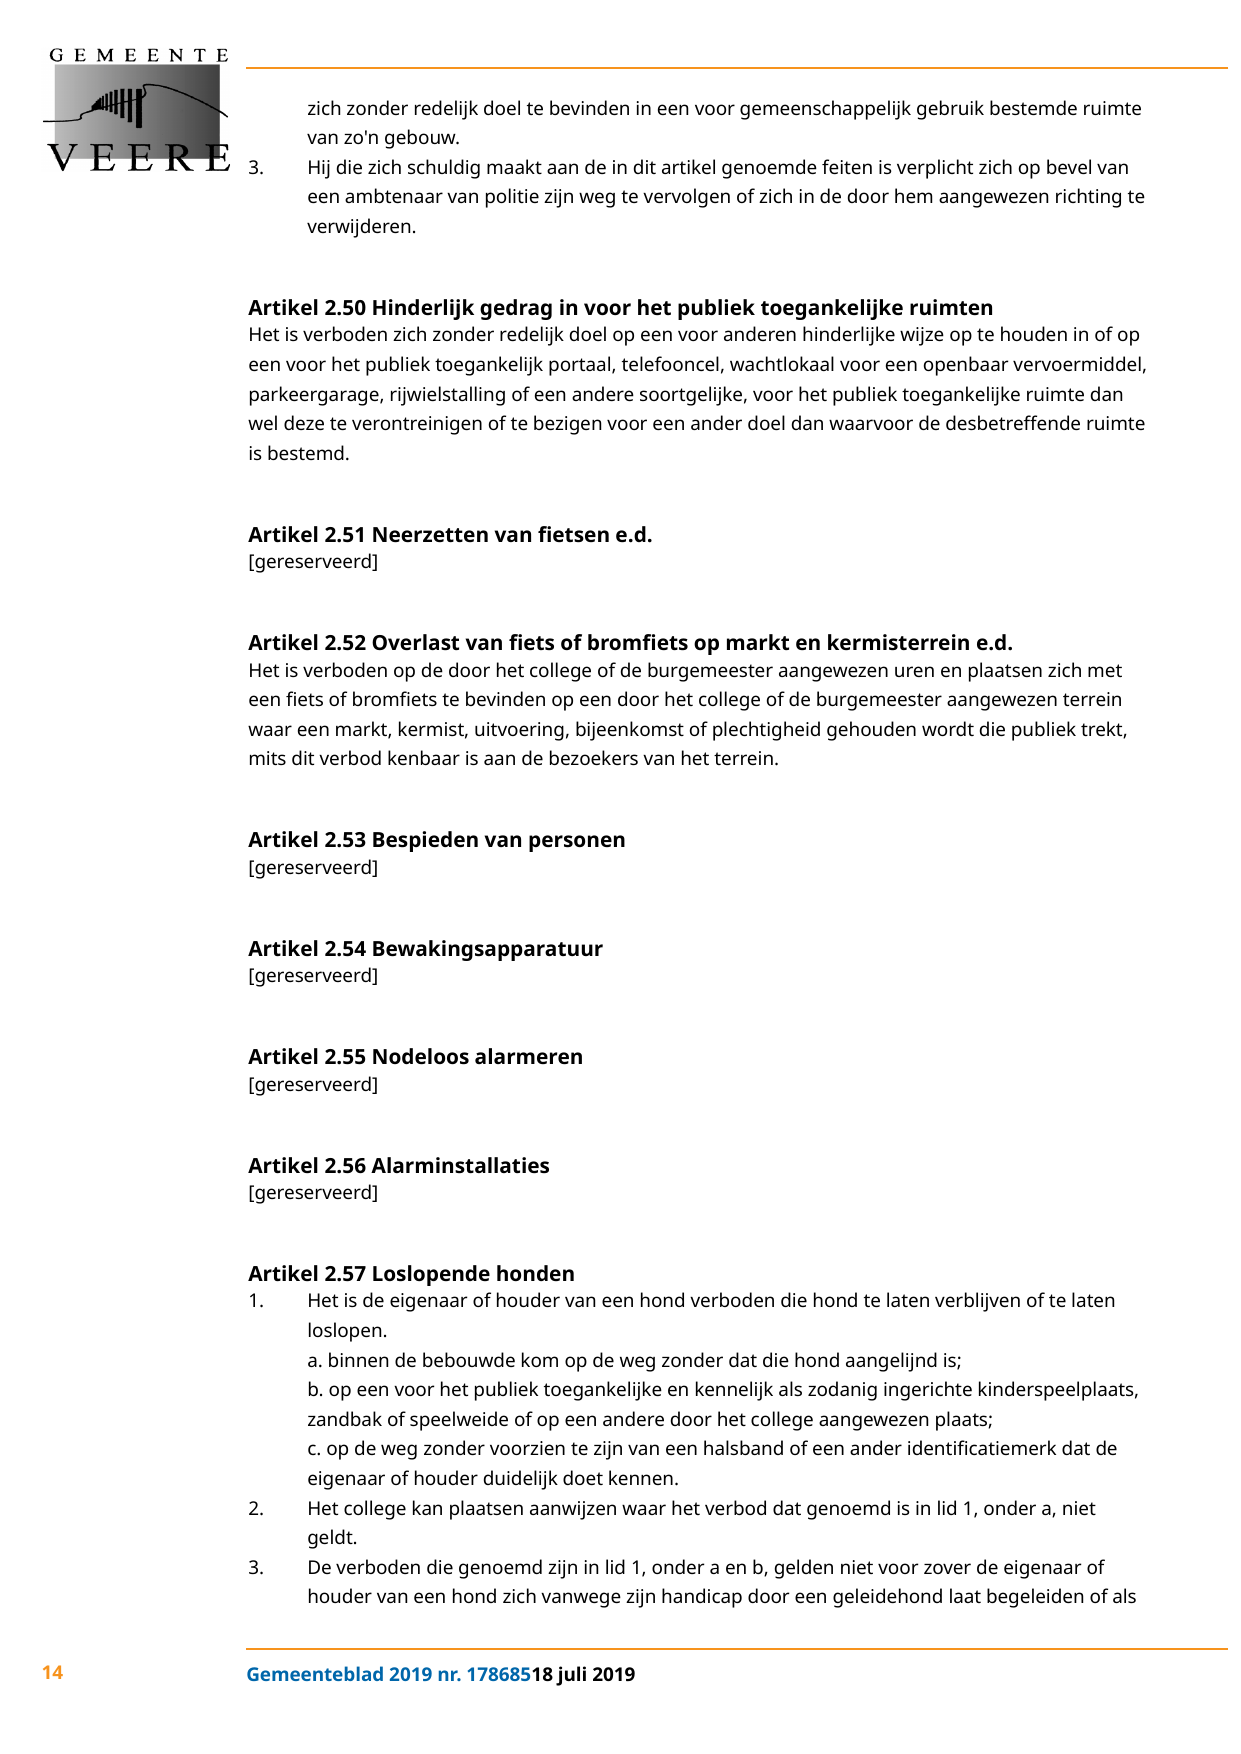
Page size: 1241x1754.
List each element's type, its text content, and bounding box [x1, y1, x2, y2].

text [gereserveerd] [248, 962, 1152, 988]
text Artikel 2.56 Alarminstallaties [248, 1151, 1152, 1179]
text [gereserveerd] [248, 1179, 1152, 1205]
list Hij die zich schuldig maakt aan de in dit artikel genoemde feiten is verplicht zich op bevel van een ambtenaar van politie zijn weg te vervolgen of zich in de door hem aangewezen richting te verwijderen. [248, 154, 1152, 239]
text Artikel 2.54 Bewakingsapparatuur [248, 934, 1152, 962]
text Het is verboden op de door het college of de burgemeester aangewezen uren en plaatsen zich met een fiets of bromfiets te bevinden op een door het college of de burgemeester aangewezen terrein waar een markt, kermist, uitvoering, bijeenkomst of plechtigheid gehouden wordt die publiek trekt, mits dit verbod kenbaar is aan de bezoekers van het terrein. [248, 657, 1152, 771]
text Artikel 2.57 Loslopende honden [248, 1259, 1152, 1288]
text Artikel 2.52 Overlast van fiets of bromfiets op markt en kermisterrein e.d. [248, 628, 1152, 657]
list De verboden die genoemd zijn in lid 1, onder a en b, gelden niet voor zover de eigenaar of houder van een hond zich vanwege zijn handicap door een geleidehond laat begeleiden of als [248, 1554, 1152, 1609]
list b. op een voor het publiek toegankelijke en kennelijk als zodanig ingerichte kinderspeelplaats, zandbak of speelweide of op een andere door het college aangewezen plaats; [248, 1376, 1152, 1432]
text Artikel 2.53 Bespieden van personen [248, 826, 1152, 854]
list Het is de eigenaar of houder van een hond verboden die hond te laten verblijven of te laten loslopen. [248, 1288, 1152, 1343]
list zich zonder redelijk doel te bevinden in een voor gemeenschappelijk gebruik bestemde ruimte van zo'n gebouw. [248, 95, 1152, 150]
text [gereserveerd] [248, 1071, 1152, 1097]
list c. op de weg zonder voorzien te zijn van een halsband of een ander identificatiemerk dat de eigenaar of houder duidelijk doet kennen. [248, 1436, 1152, 1491]
list Het college kan plaatsen aanwijzen waar het verbod dat genoemd is in lid 1, onder a, niet geldt. [248, 1495, 1152, 1550]
text Artikel 2.50 Hinderlijk gedrag in voor het publiek toegankelijke ruimten [248, 293, 1152, 322]
text [gereserveerd] [248, 854, 1152, 880]
text Artikel 2.55 Nodeloos alarmeren [248, 1042, 1152, 1071]
list a. binnen de bebouwde kom op de weg zonder dat die hond aangelijnd is; [248, 1347, 1152, 1373]
picture [41, 47, 231, 172]
text Artikel 2.51 Neerzetten van fietsen e.d. [248, 520, 1152, 548]
text [gereserveerd] [248, 548, 1152, 574]
text Het is verboden zich zonder redelijk doel op een voor anderen hinderlijke wijze op te houden in of op een voor het publiek toegankelijk portaal, telefooncel, wachtlokaal voor een openbaar vervoermiddel, parkeergarage, rijwielstalling of een andere soortgelijke, voor het publiek toegankelijke ruimte dan wel deze te verontreinigen of te bezigen voor een ander doel dan waarvoor de desbetreffende ruimte is bestemd. [248, 322, 1152, 466]
